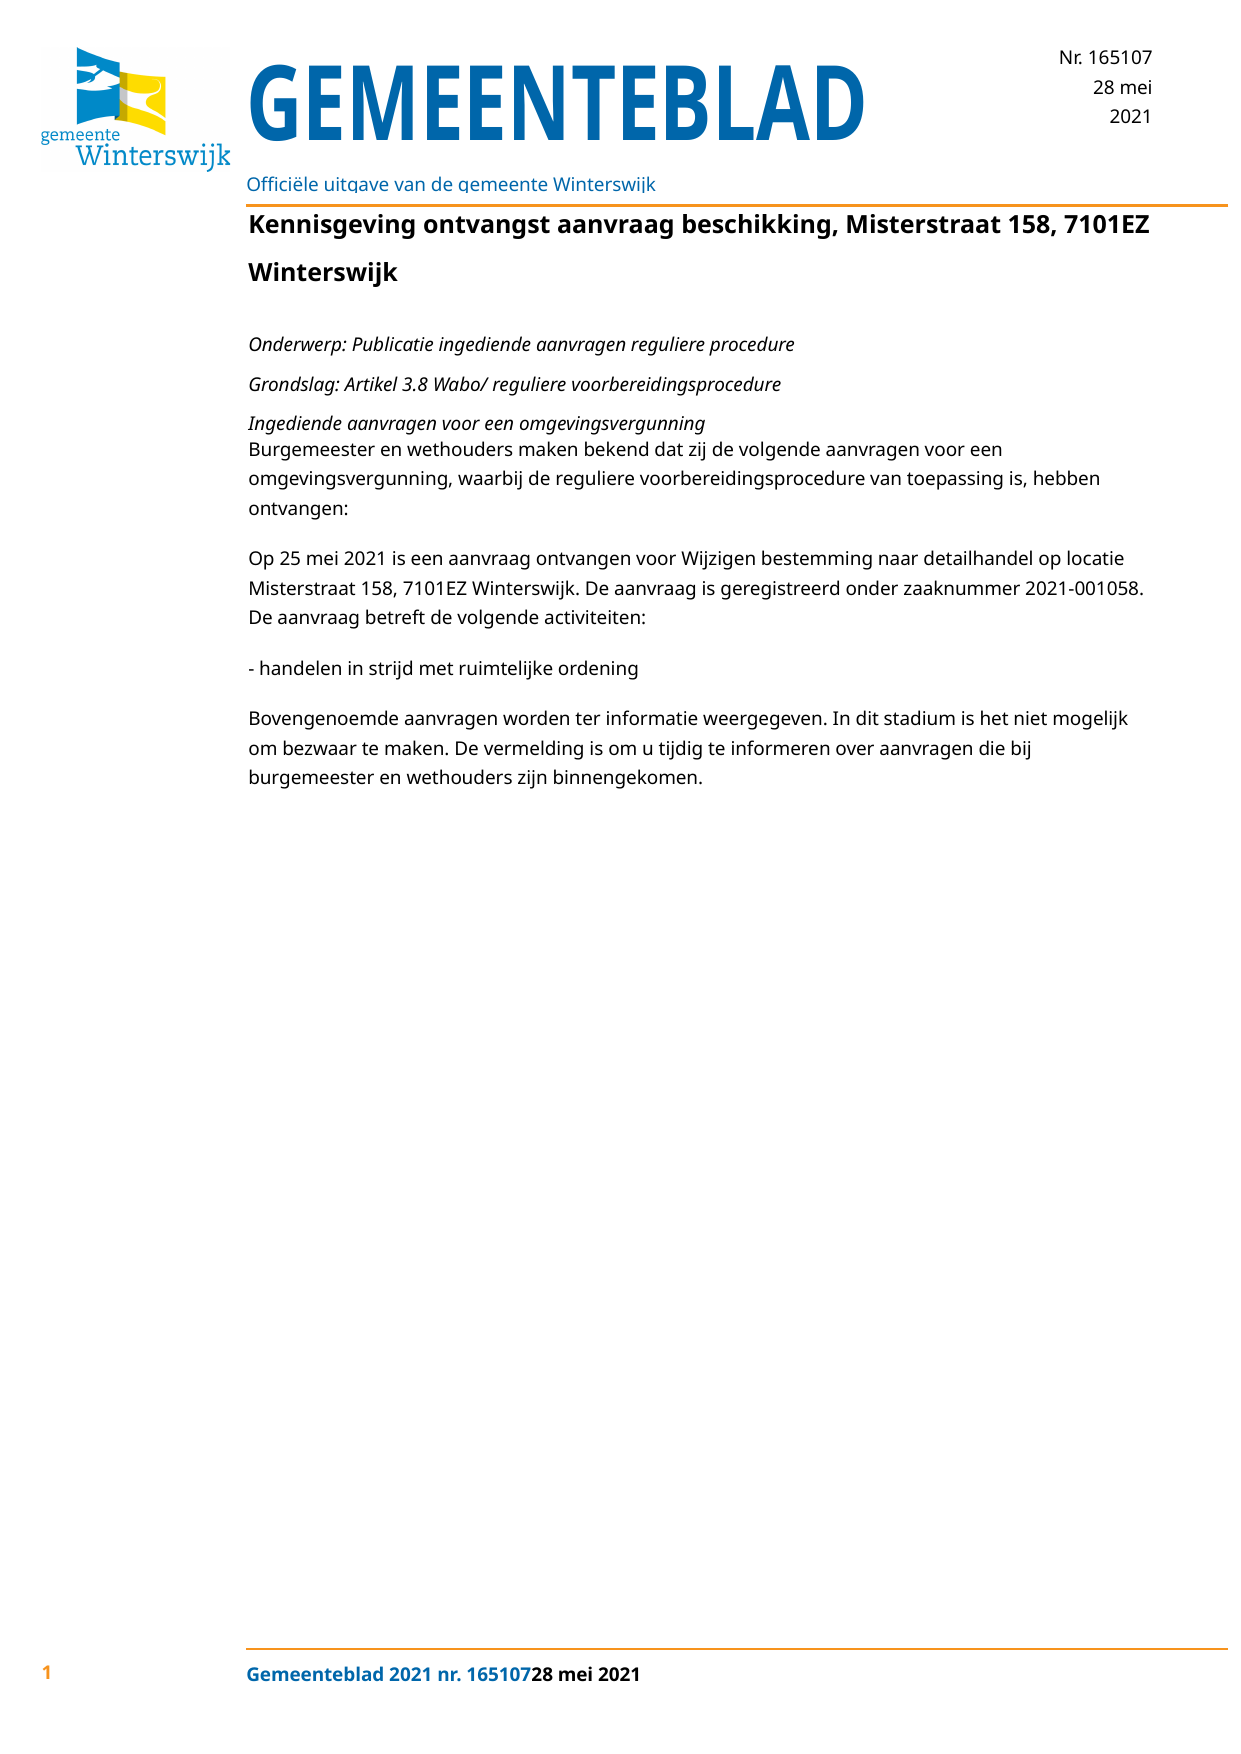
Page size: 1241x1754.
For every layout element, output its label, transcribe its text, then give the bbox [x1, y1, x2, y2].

text Kennisgeving ontvangst aanvraag beschikking, Misterstraat 158, 7101EZ Winterswijk [248, 207, 1152, 288]
text - handelen in strijd met ruimtelijke ordening [248, 655, 1152, 681]
text Bovengenoemde aanvragen worden ter informatie weergegeven. In dit stadium is het niet mogelijk om bezwaar te maken. De vermelding is om u tijdig te informeren over aanvragen die bij burgemeester en wethouders zijn binnengekomen. [248, 705, 1152, 790]
text Grondslag: Artikel 3.8 Wabo/ reguliere voorbereidingsprocedure [248, 371, 1152, 396]
text Onderwerp: Publicatie ingediende aanvragen reguliere procedure [248, 331, 1152, 357]
text Ingediende aanvragen voor een omgevingsvergunning [248, 410, 1152, 436]
picture [225, 153, 231, 162]
text Burgemeester en wethouders maken bekend dat zij de volgende aanvragen voor een omgevingsvergunning, waarbij de reguliere voorbereidingsprocedure van toepassing is, hebben ontvangen: [248, 436, 1152, 521]
picture [41, 47, 231, 172]
text Op 25 mei 2021 is een aanvraag ontvangen voor Wijzigen bestemming naar detailhandel op locatie Misterstraat 158, 7101EZ Winterswijk. De aanvraag is geregistreerd onder zaaknummer 2021-001058. De aanvraag betreft de volgende activiteiten: [248, 545, 1152, 630]
